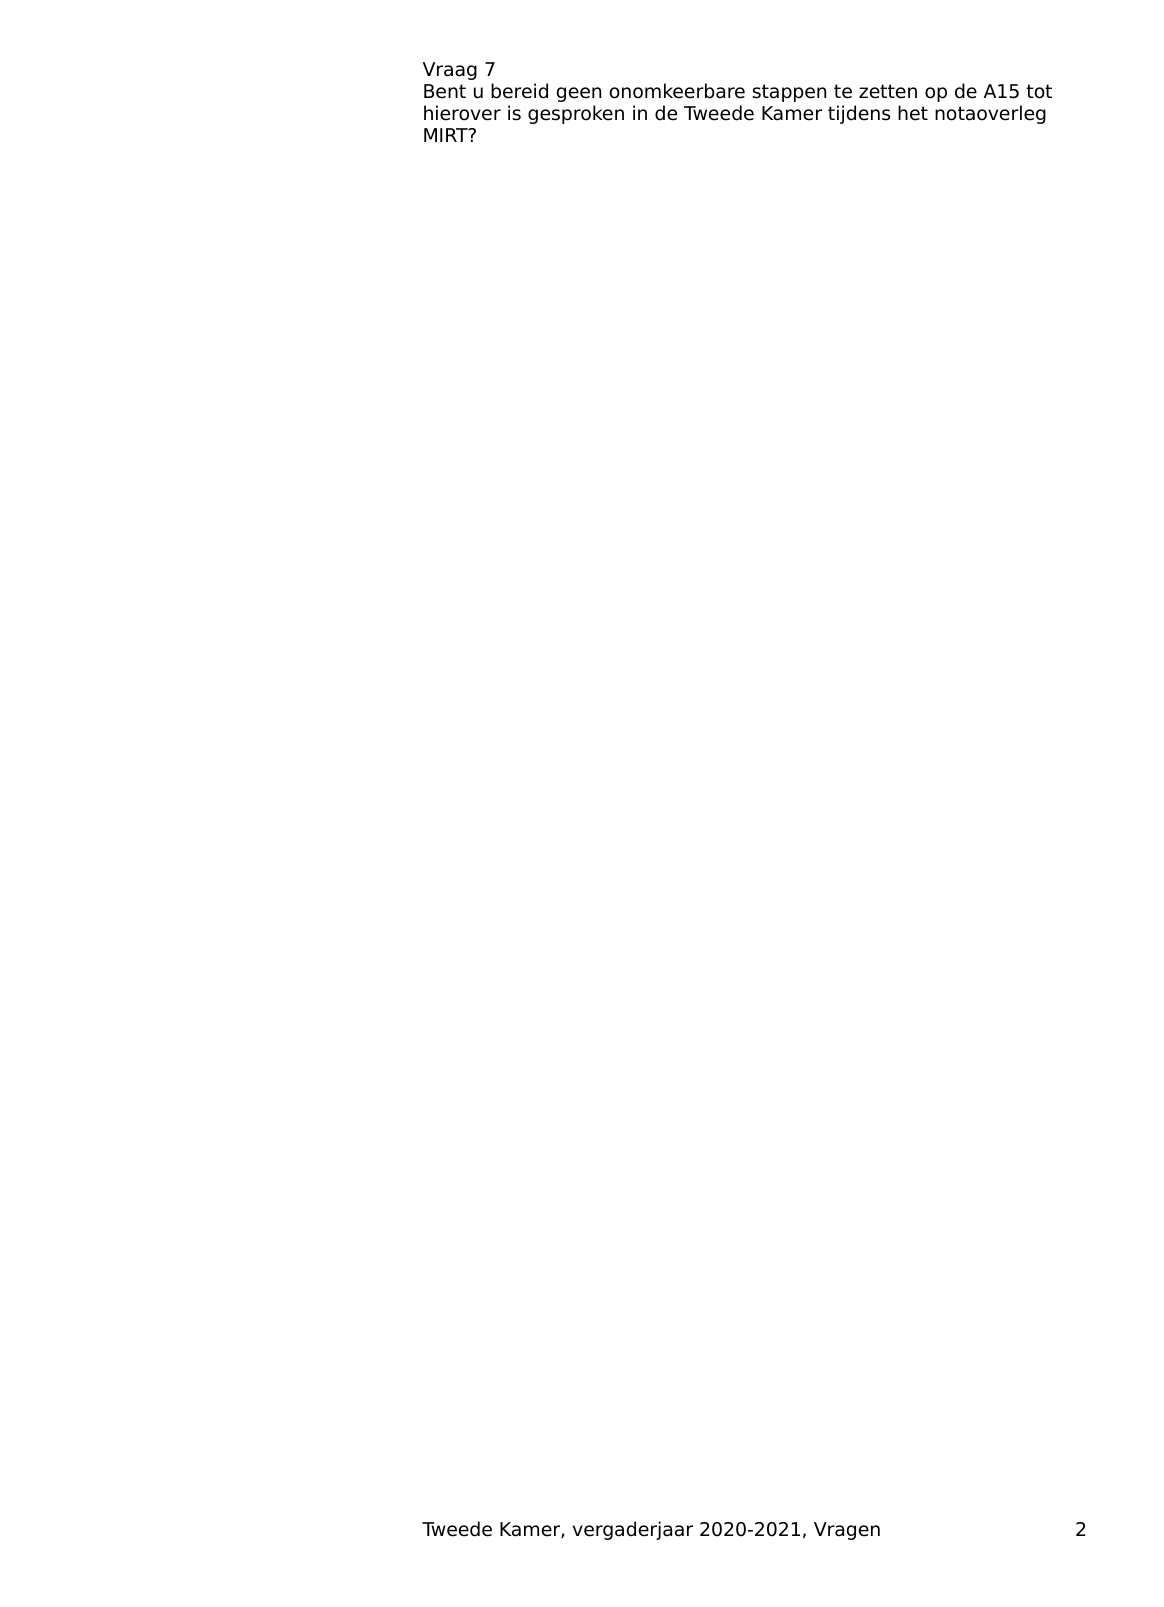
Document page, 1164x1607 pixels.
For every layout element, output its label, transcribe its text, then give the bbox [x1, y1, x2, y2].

text Vraag 7 [422, 59, 1087, 81]
text Bent u bereid geen onomkeerbare stappen te zetten op de A15 tot hierover is gesproken in de Tweede Kamer tijdens het notaoverleg MIRT? [422, 81, 1087, 147]
